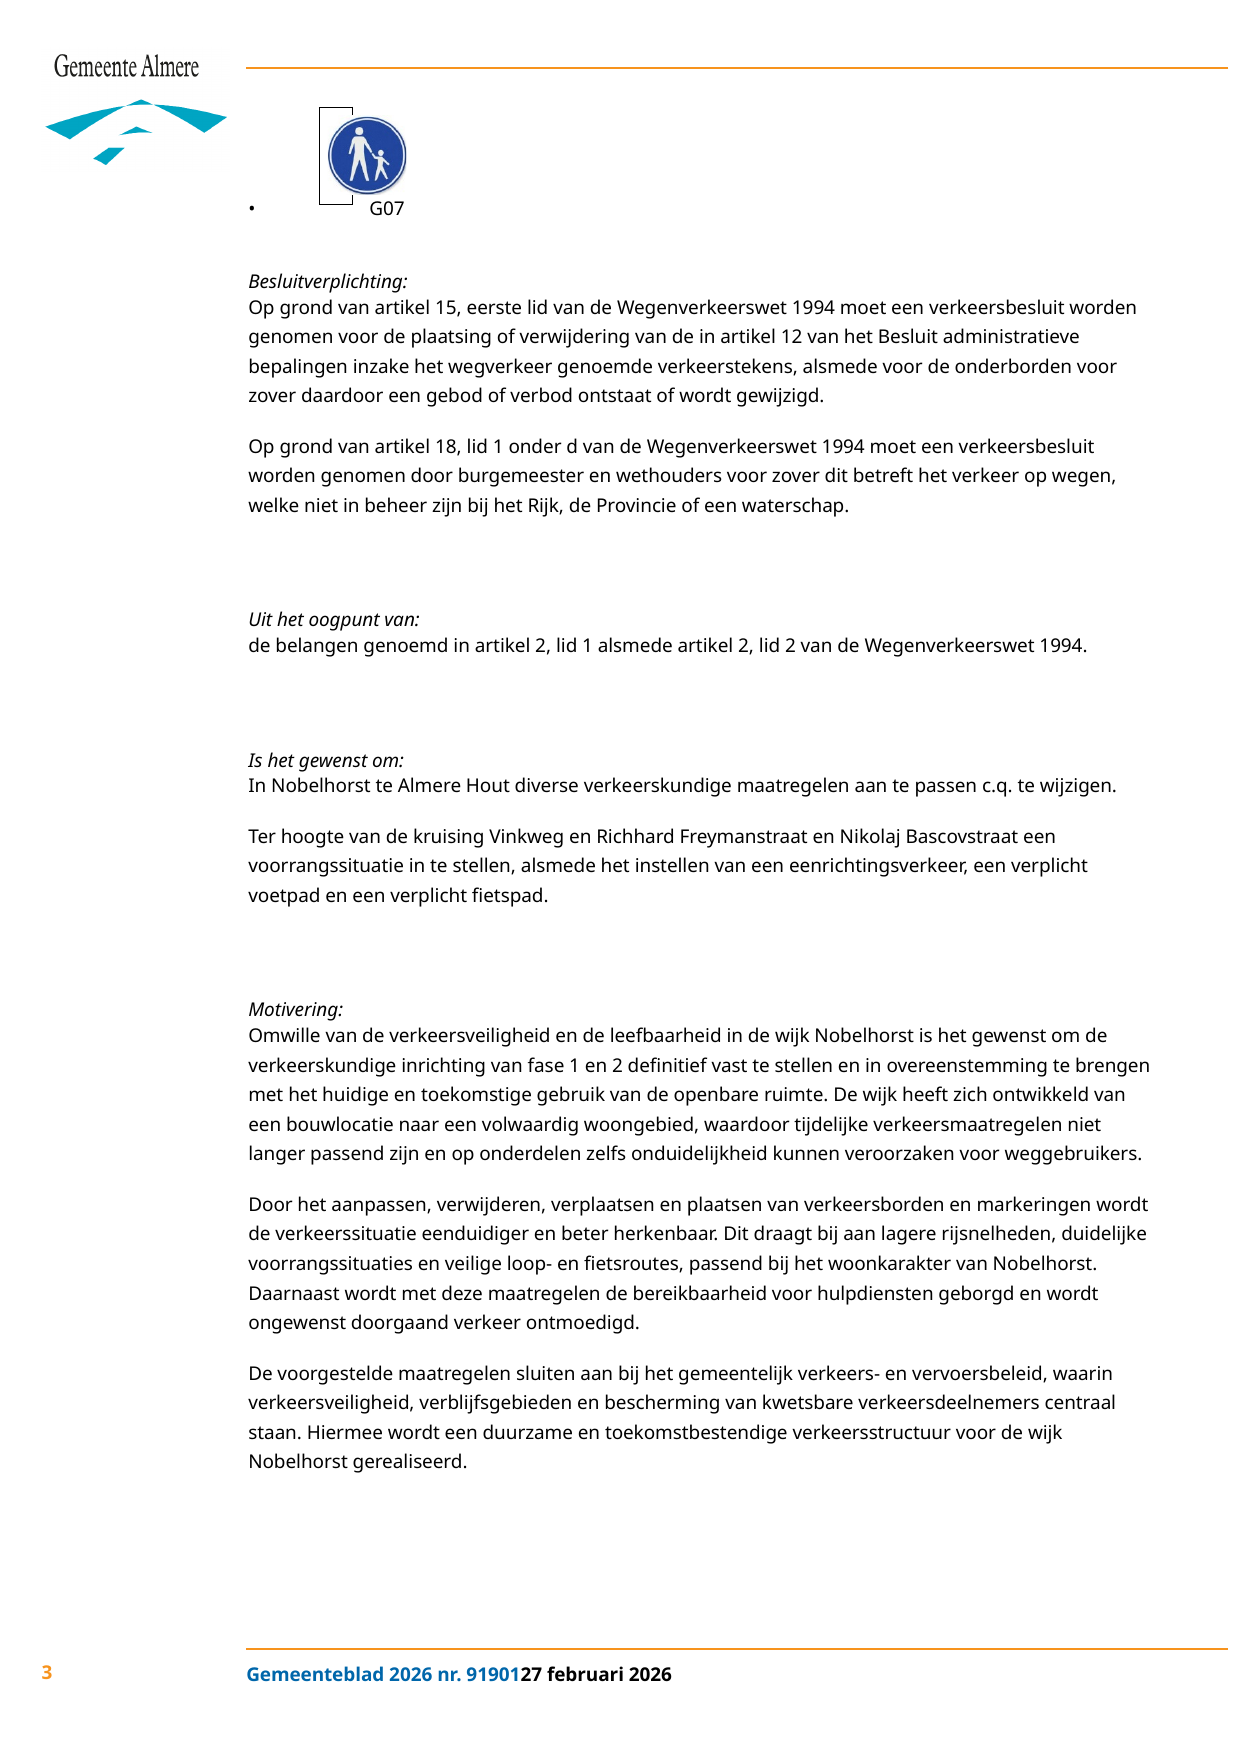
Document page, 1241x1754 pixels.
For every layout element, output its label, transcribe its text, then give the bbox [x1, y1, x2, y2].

text de belangen genoemd in artikel 2, lid 1 alsmede artikel 2, lid 2 van de Wegenverkeerswet 1994. [248, 632, 1152, 658]
list G07 [248, 95, 1152, 221]
text In Nobelhorst te Almere Hout diverse verkeerskundige maatregelen aan te passen c.q. te wijzigen. [248, 772, 1152, 798]
text Op grond van artikel 18, lid 1 onder d van de Wegenverkeerswet 1994 moet een verkeersbesluit worden genomen door burgemeester en wethouders voor zover dit betreft het verkeer op wegen, welke niet in beheer zijn bij het Rijk, de Provincie of een waterschap. [248, 433, 1152, 518]
text Ter hoogte van de kruising Vinkweg en Richhard Freymanstraat en Nikolaj Bascovstraat een voorrangssituatie in te stellen, alsmede het instellen van een eenrichtingsverkeer, een verplicht voetpad en een verplicht fietspad. [248, 823, 1152, 908]
text De voorgestelde maatregelen sluiten aan bij het gemeentelijk verkeers- en vervoersbeleid, waarin verkeersveiligheid, verblijfsgebieden en bescherming van kwetsbare verkeersdeelnemers centraal staan. Hiermee wordt een duurzame en toekomstbestendige verkeersstructuur voor de wijk Nobelhorst gerealiseerd. [248, 1360, 1152, 1474]
text Uit het oogpunt van: [248, 607, 1152, 632]
text Omwille van de verkeersveiligheid en de leefbaarheid in de wijk Nobelhorst is het gewenst om de verkeerskundige inrichting van fase 1 en 2 definitief vast te stellen en in overeenstemming te brengen met het huidige en toekomstige gebruik van de openbare ruimte. De wijk heeft zich ontwikkeld van een bouwlocatie naar een volwaardig woongebied, waardoor tijdelijke verkeersmaatregelen niet langer passend zijn en op onderdelen zelfs onduidelijkheid kunnen veroorzaken voor weggebruikers. [248, 1022, 1152, 1166]
text Besluitverplichting: [248, 268, 1152, 294]
picture [41, 47, 231, 172]
text Op grond van artikel 15, eerste lid van de Wegenverkeerswet 1994 moet een verkeersbesluit worden genomen voor de plaatsing of verwijdering van de in artikel 12 van het Besluit administratieve bepalingen inzake het wegverkeer genoemde verkeerstekens, alsmede voor de onderborden voor zover daardoor een gebod of verbod ontstaat of wordt gewijzigd. [248, 294, 1152, 408]
text Door het aanpassen, verwijderen, verplaatsen en plaatsen van verkeersborden en markeringen wordt de verkeerssituatie eenduidiger en beter herkenbaar. Dit draagt bij aan lagere rijsnelheden, duidelijke voorrangssituaties en veilige loop- en fietsroutes, passend bij het woonkarakter van Nobelhorst. Daarnaast wordt met deze maatregelen de bereikbaarheid voor hulpdiensten geborgd en wordt ongewenst doorgaand verkeer ontmoedigd. [248, 1191, 1152, 1335]
picture [327, 115, 407, 195]
text Motivering: [248, 996, 1152, 1022]
text Is het gewenst om: [248, 747, 1152, 772]
